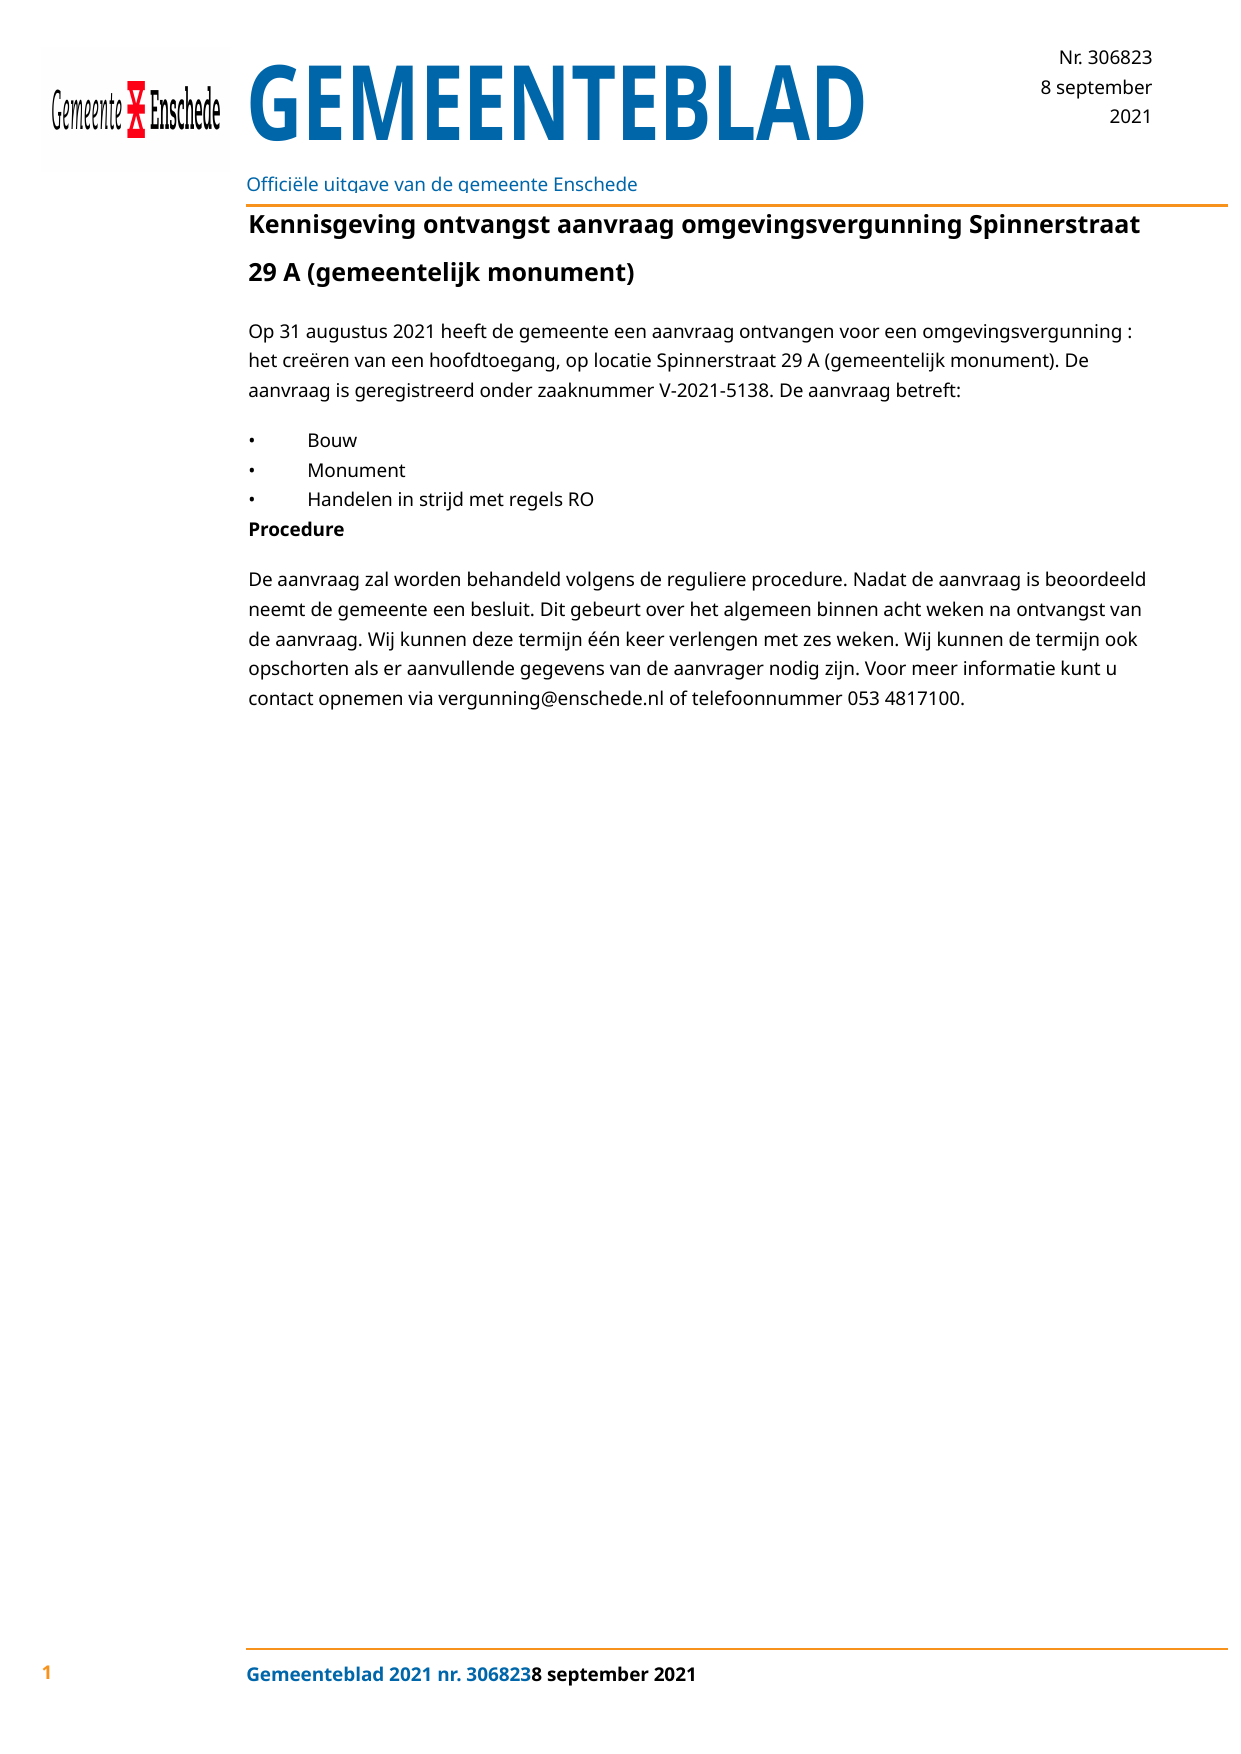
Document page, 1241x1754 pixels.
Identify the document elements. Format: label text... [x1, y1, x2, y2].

text Op 31 augustus 2021 heeft de gemeente een aanvraag ontvangen voor een omgevingsvergunning : het creëren van een hoofdtoegang, op locatie Spinnerstraat 29 A (gemeentelijk monument). De aanvraag is geregistreerd onder zaaknummer V-2021-5138. De aanvraag betreft: [248, 318, 1152, 403]
picture [41, 47, 231, 172]
list Bouw [248, 427, 1152, 453]
text Procedure [248, 516, 1152, 542]
text Kennisgeving ontvangst aanvraag omgevingsvergunning Spinnerstraat 29 A (gemeentelijk monument) [248, 207, 1152, 288]
list Monument [248, 457, 1152, 483]
text De aanvraag zal worden behandeld volgens de reguliere procedure. Nadat de aanvraag is beoordeeld neemt de gemeente een besluit. Dit gebeurt over het algemeen binnen acht weken na ontvangst van de aanvraag. Wij kunnen deze termijn één keer verlengen met zes weken. Wij kunnen de termijn ook opschorten als er aanvullende gegevens van de aanvrager nodig zijn. Voor meer informatie kunt u contact opnemen via vergunning@enschede.nl of telefoonnummer 053 4817100. [248, 567, 1152, 711]
list Handelen in strijd met regels RO [248, 487, 1152, 512]
